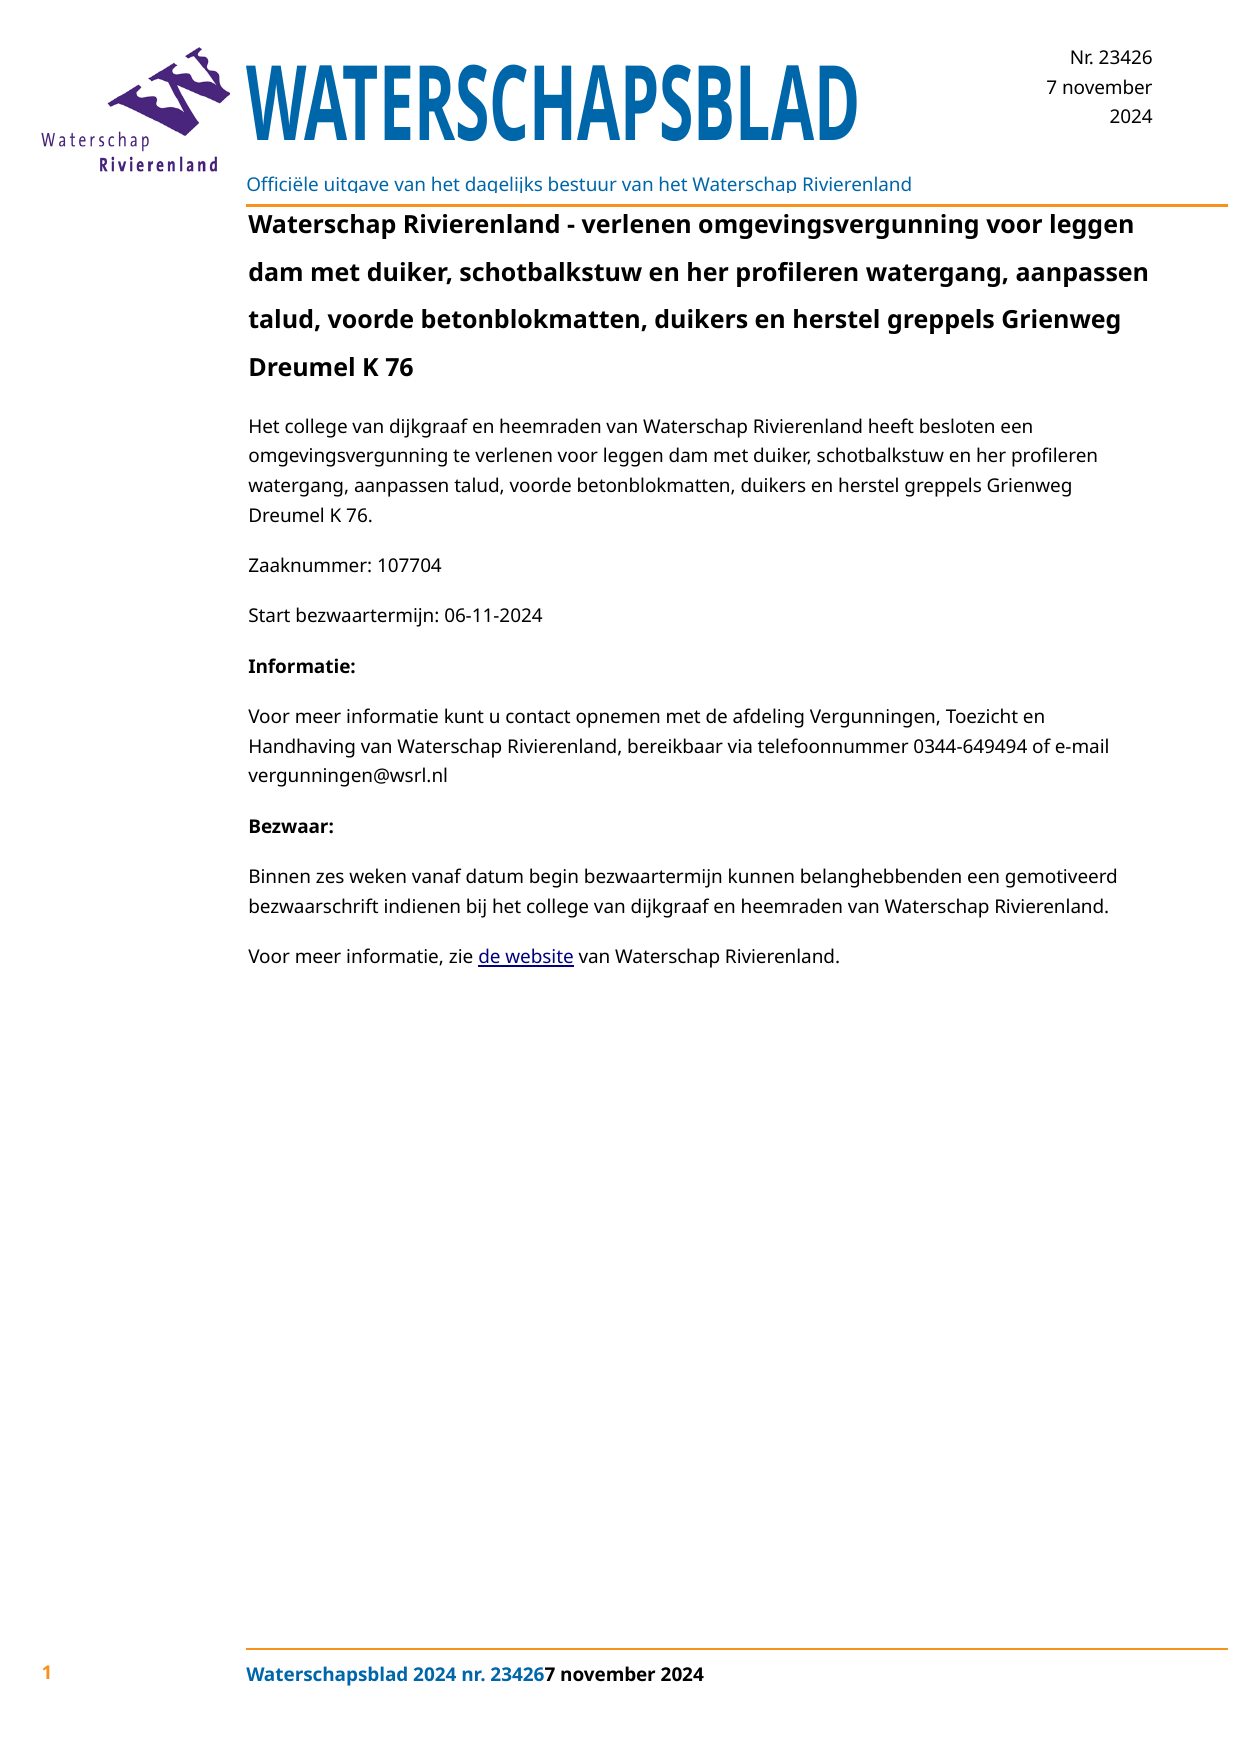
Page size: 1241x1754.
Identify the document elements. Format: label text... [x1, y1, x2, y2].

text Waterschap Rivierenland - verlenen omgevingsvergunning voor leggen dam met duiker, schotbalkstuw en her profileren watergang, aanpassen talud, voorde betonblokmatten, duikers en herstel greppels Grienweg Dreumel K 76 [248, 207, 1152, 384]
text Binnen zes weken vanaf datum begin bezwaartermijn kunnen belanghebbenden een gemotiveerd bezwaarschrift indienen bij het college van dijkgraaf en heemraden van Waterschap Rivierenland. [248, 863, 1152, 919]
text Start bezwaartermijn: 06-11-2024 [248, 603, 1152, 628]
text Bezwaar: [248, 813, 1152, 839]
text Voor meer informatie kunt u contact opnemen met de afdeling Vergunningen, Toezicht en Handhaving van Waterschap Rivierenland, bereikbaar via telefoonnummer 0344-649494 of e-mail vergunningen@wsrl.nl [248, 703, 1152, 788]
text Informatie: [248, 653, 1152, 679]
picture [41, 47, 231, 172]
text Zaaknummer: 107704 [248, 552, 1152, 578]
text Voor meer informatie, zie de website van Waterschap Rivierenland. [248, 943, 1152, 969]
text Het college van dijkgraaf en heemraden van Waterschap Rivierenland heeft besloten een omgevingsvergunning te verlenen voor leggen dam met duiker, schotbalkstuw en her profileren watergang, aanpassen talud, voorde betonblokmatten, duikers en herstel greppels Grienweg Dreumel K 76. [248, 413, 1152, 528]
